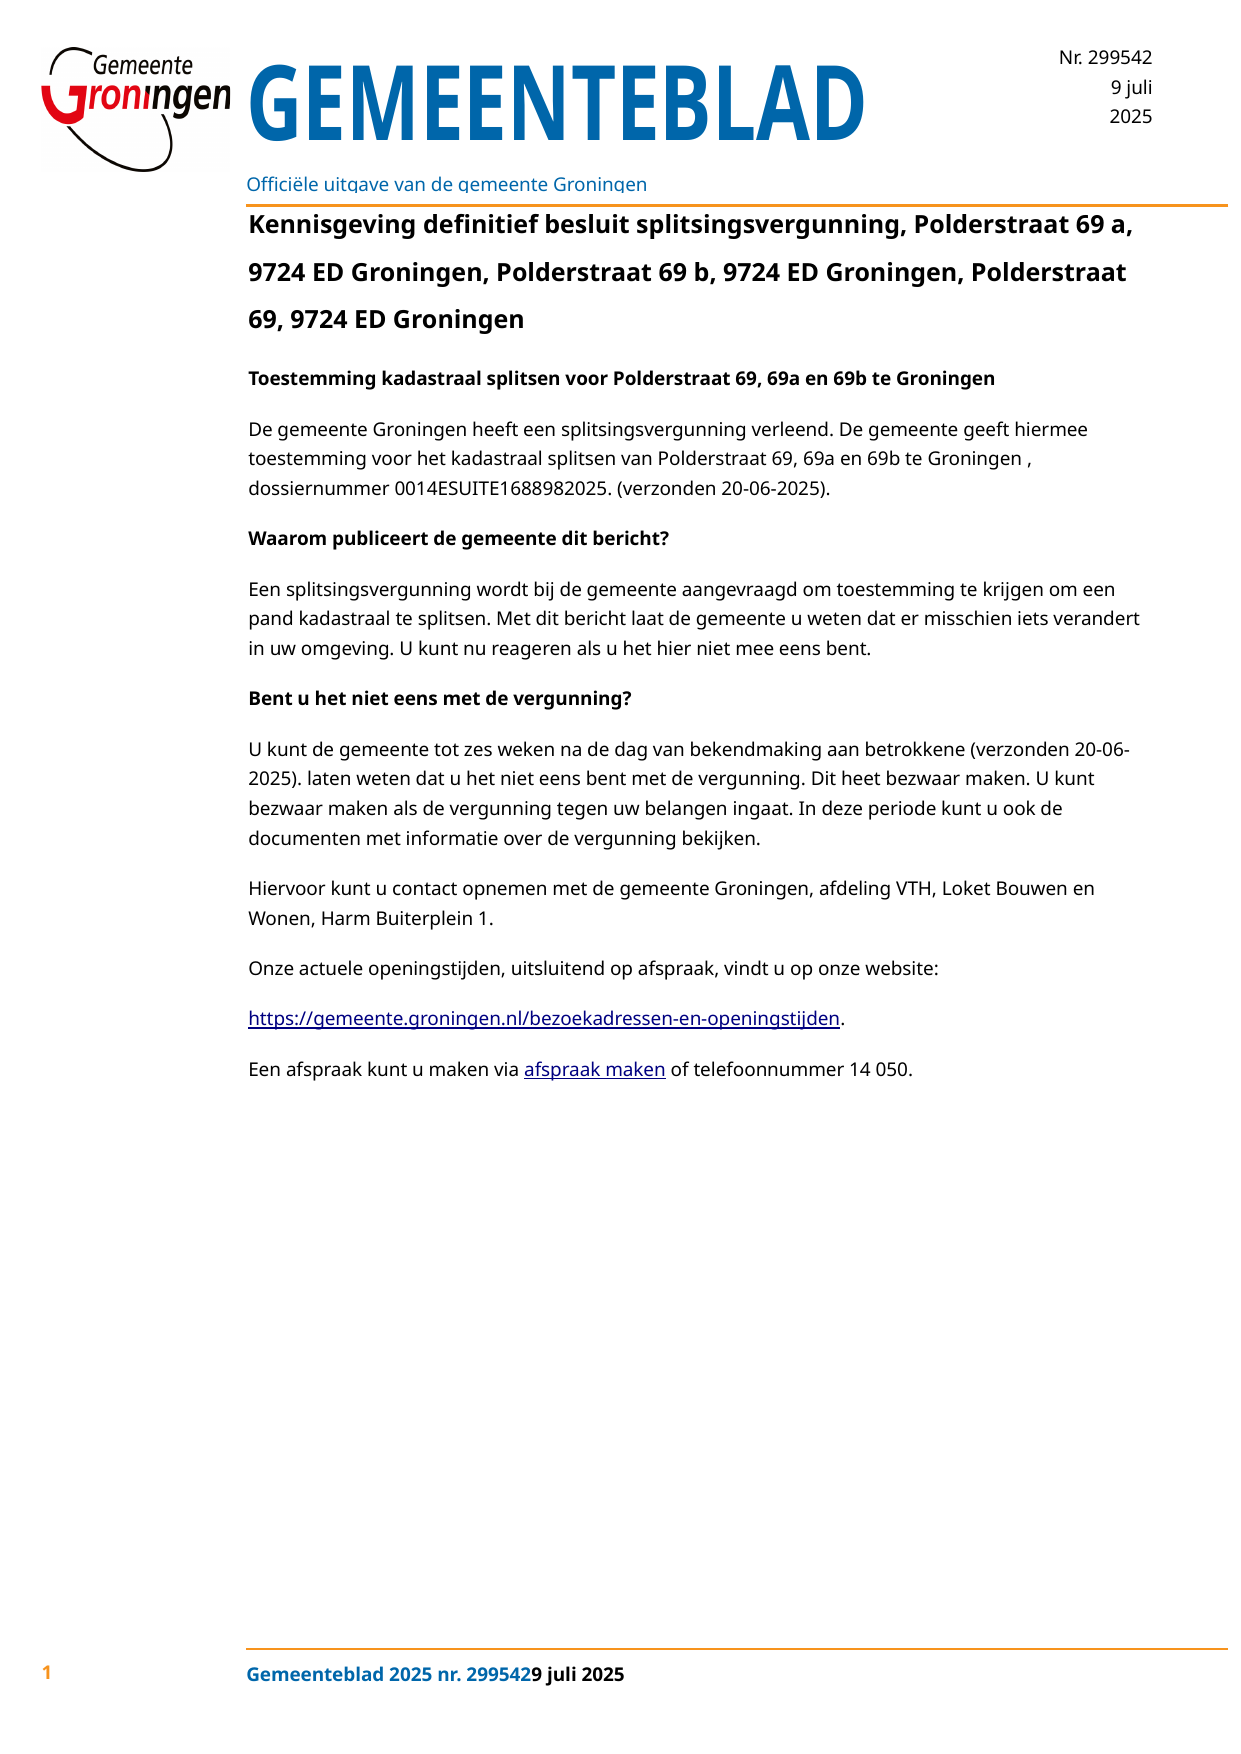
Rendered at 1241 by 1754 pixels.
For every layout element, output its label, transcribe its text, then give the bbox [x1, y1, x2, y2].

text Waarom publiceert de gemeente dit bericht? [248, 526, 1152, 551]
text Kennisgeving definitief besluit splitsingsvergunning, Polderstraat 69 a, 9724 ED Groningen, Polderstraat 69 b, 9724 ED Groningen, Polderstraat 69, 9724 ED Groningen [248, 207, 1152, 336]
text Toestemming kadastraal splitsen voor Polderstraat 69, 69a en 69b te Groningen [248, 366, 1152, 391]
text Bent u het niet eens met de vergunning? [248, 686, 1152, 711]
text Onze actuele openingstijden, uitsluitend op afspraak, vindt u op onze website: [248, 955, 1152, 981]
text https://gemeente.groningen.nl/bezoekadressen-en-openingstijden. [248, 1006, 1152, 1031]
text Een afspraak kunt u maken via afspraak maken of telefoonnummer 14 050. [248, 1056, 1152, 1082]
text U kunt de gemeente tot zes weken na de dag van bekendmaking aan betrokkene (verzonden 20-06-2025). laten weten dat u het niet eens bent met de vergunning. Dit heet bezwaar maken. U kunt bezwaar maken als de vergunning tegen uw belangen ingaat. In deze periode kunt u ook de documenten met informatie over de vergunning bekijken. [248, 736, 1152, 850]
picture [41, 47, 231, 172]
text De gemeente Groningen heeft een splitsingsvergunning verleend. De gemeente geeft hiermee toestemming voor het kadastraal splitsen van Polderstraat 69, 69a en 69b te Groningen , dossiernummer 0014ESUITE1688982025. (verzonden 20-06-2025). [248, 416, 1152, 501]
text Een splitsingsvergunning wordt bij de gemeente aangevraagd om toestemming te krijgen om een pand kadastraal te splitsen. Met dit bericht laat de gemeente u weten dat er misschien iets verandert in uw omgeving. U kunt nu reageren als u het hier niet mee eens bent. [248, 576, 1152, 661]
text Hiervoor kunt u contact opnemen met de gemeente Groningen, afdeling VTH, Loket Bouwen en Wonen, Harm Buiterplein 1. [248, 875, 1152, 930]
